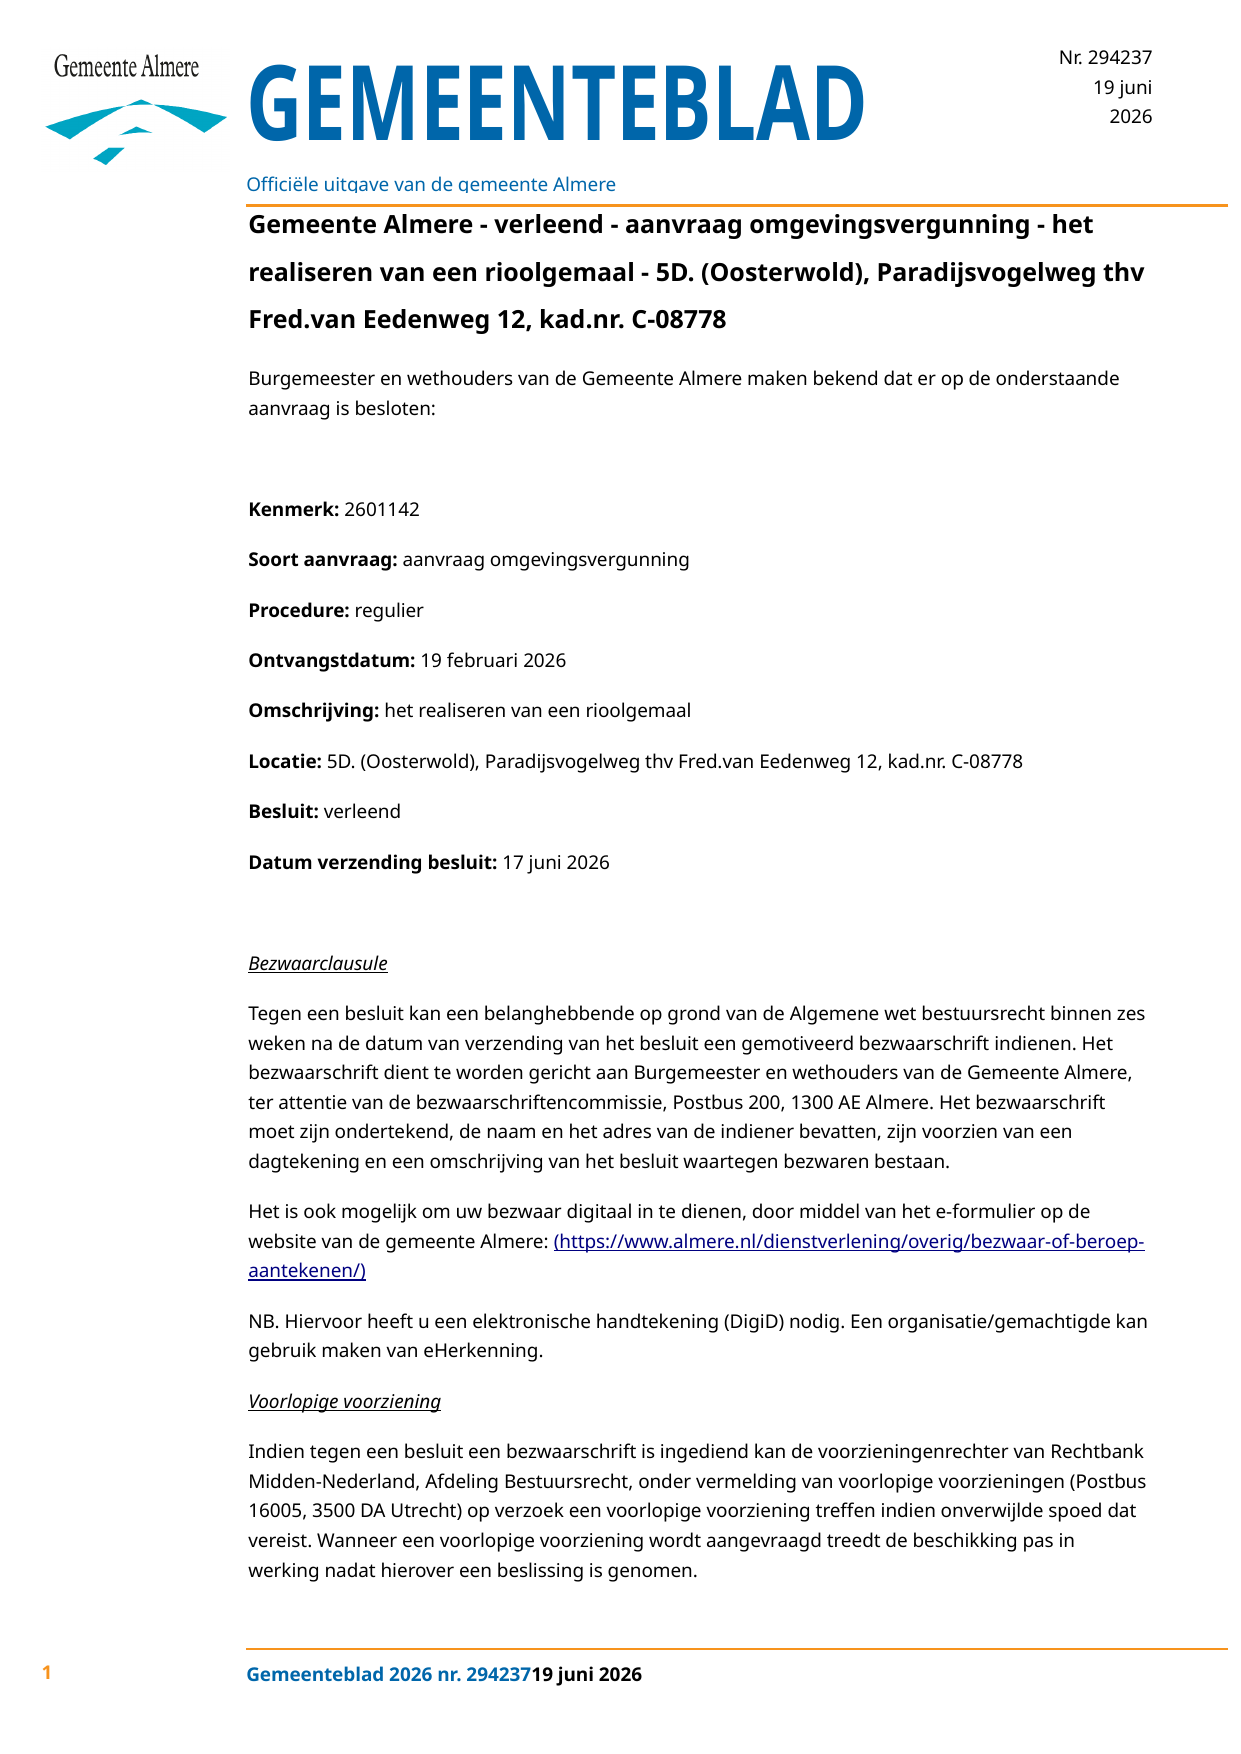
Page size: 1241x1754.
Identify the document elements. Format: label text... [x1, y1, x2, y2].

text Kenmerk: 2601142 [248, 496, 1152, 522]
text Voorlopige voorziening [248, 1388, 1152, 1414]
text Locatie: 5D. (Oosterwold), Paradijsvogelweg thv Fred.van Eedenweg 12, kad.nr. C-08778 [248, 748, 1152, 774]
text Bezwaarclausule [248, 950, 1152, 975]
text Omschrijving: het realiseren van een rioolgemaal [248, 698, 1152, 723]
text NB. Hiervoor heeft u een elektronische handtekening (DigiD) nodig. Een organisatie/gemachtigde kan gebruik maken van eHerkenning. [248, 1308, 1152, 1363]
text Ontvangstdatum: 19 februari 2026 [248, 647, 1152, 673]
text Tegen een besluit kan een belanghebbende op grond van de Algemene wet bestuursrecht binnen zes weken na de datum van verzending van het besluit een gemotiveerd bezwaarschrift indienen. Het bezwaarschrift dient te worden gericht aan Burgemeester en wethouders van de Gemeente Almere, ter attentie van de bezwaarschriftencommissie, Postbus 200, 1300 AE Almere. Het bezwaarschrift moet zijn ondertekend, de naam en het adres van de indiener bevatten, zijn voorzien van een dagtekening en een omschrijving van het besluit waartegen bezwaren bestaan. [248, 1000, 1152, 1174]
text Indien tegen een besluit een bezwaarschrift is ingediend kan de voorzieningenrechter van Rechtbank Midden-Nederland, Afdeling Bestuursrecht, onder vermelding van voorlopige voorzieningen (Postbus 16005, 3500 DA Utrecht) op verzoek een voorlopige voorziening treffen indien onverwijlde spoed dat vereist. Wanneer een voorlopige voorziening wordt aangevraagd treedt de beschikking pas in werking nadat hierover een beslissing is genomen. [248, 1438, 1152, 1582]
text Soort aanvraag: aanvraag omgevingsvergunning [248, 546, 1152, 572]
text Datum verzending besluit: 17 juni 2026 [248, 849, 1152, 874]
text Gemeente Almere - verleend - aanvraag omgevingsvergunning - het realiseren van een rioolgemaal - 5D. (Oosterwold), Paradijsvogelweg thv Fred.van Eedenweg 12, kad.nr. C-08778 [248, 207, 1152, 336]
text Besluit: verleend [248, 798, 1152, 824]
picture [41, 47, 231, 172]
text Burgemeester en wethouders van de Gemeente Almere maken bekend dat er op de onderstaande aanvraag is besloten: [248, 366, 1152, 421]
text Procedure: regulier [248, 597, 1152, 622]
text Het is ook mogelijk om uw bezwaar digitaal in te dienen, door middel van het e-formulier op de website van de gemeente Almere: (https://www.almere.nl/dienstverlening/overig/bezwaar-of-beroep-aantekenen/) [248, 1198, 1152, 1283]
